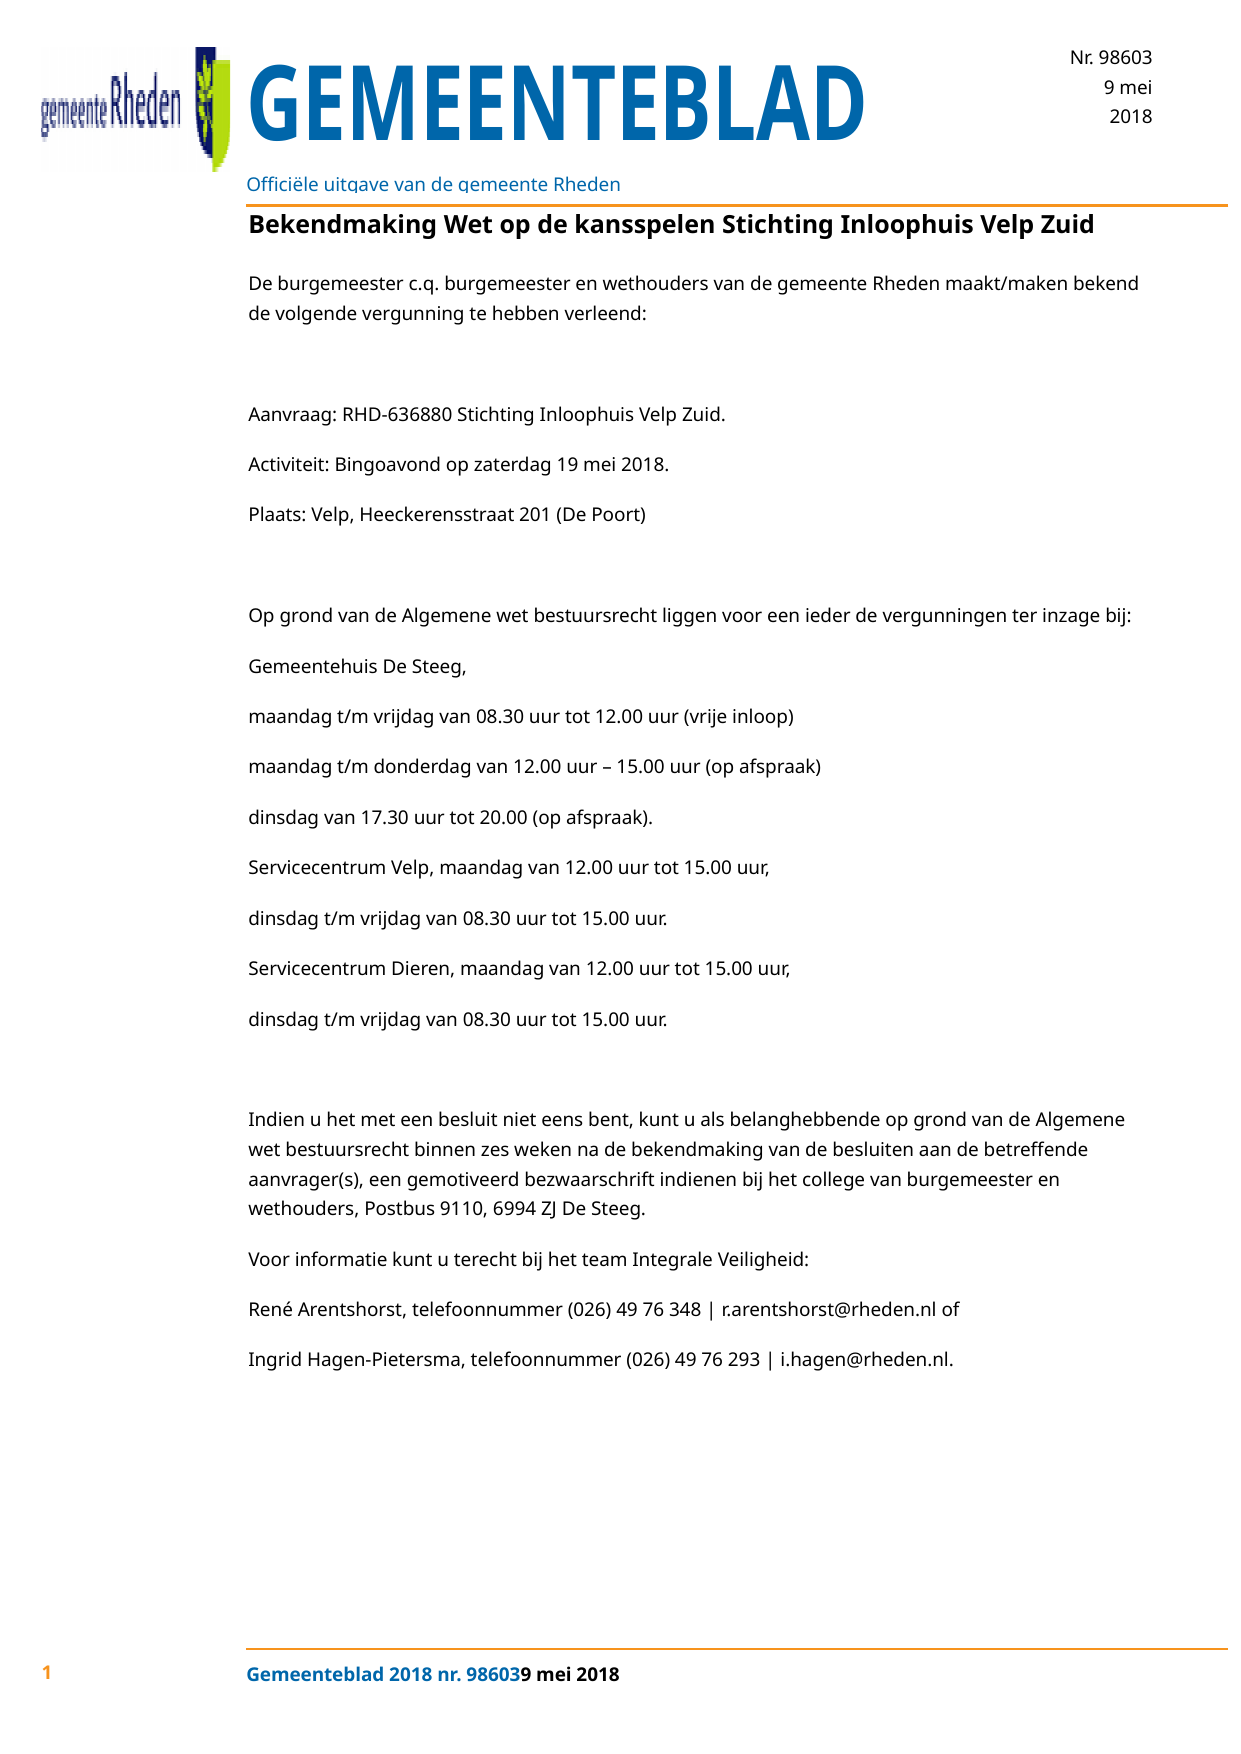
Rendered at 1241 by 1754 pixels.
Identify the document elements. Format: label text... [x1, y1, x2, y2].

text René Arentshorst, telefoonnummer (026) 49 76 348 | r.arentshorst@rheden.nl of [248, 1296, 1152, 1322]
text maandag t/m donderdag van 12.00 uur – 15.00 uur (op afspraak) [248, 754, 1152, 779]
text Ingrid Hagen-Pietersma, telefoonnummer (026) 49 76 293 | i.hagen@rheden.nl. [248, 1347, 1152, 1372]
picture [41, 47, 231, 172]
text Voor informatie kunt u terecht bij het team Integrale Veiligheid: [248, 1246, 1152, 1271]
text Gemeentehuis De Steeg, [248, 653, 1152, 678]
text Servicecentrum Dieren, maandag van 12.00 uur tot 15.00 uur, [248, 955, 1152, 981]
text Bekendmaking Wet op de kansspelen Stichting Inloophuis Velp Zuid [248, 207, 1152, 241]
text Plaats: Velp, Heeckerensstraat 201 (De Poort) [248, 502, 1152, 527]
text Aanvraag: RHD-636880 Stichting Inloophuis Velp Zuid. [248, 401, 1152, 426]
text Indien u het met een besluit niet eens bent, kunt u als belanghebbende op grond van de Algemene wet bestuursrecht binnen zes weken na de bekendmaking van de besluiten aan de betreffende aanvrager(s), een gemotiveerd bezwaarschrift indienen bij het college van burgemeester en wethouders, Postbus 9110, 6994 ZJ De Steeg. [248, 1107, 1152, 1221]
text dinsdag van 17.30 uur tot 20.00 (op afspraak). [248, 804, 1152, 830]
text dinsdag t/m vrijdag van 08.30 uur tot 15.00 uur. [248, 905, 1152, 931]
text maandag t/m vrijdag van 08.30 uur tot 12.00 uur (vrije inloop) [248, 703, 1152, 729]
text dinsdag t/m vrijdag van 08.30 uur tot 15.00 uur. [248, 1006, 1152, 1031]
text Activiteit: Bingoavond op zaterdag 19 mei 2018. [248, 451, 1152, 477]
text Servicecentrum Velp, maandag van 12.00 uur tot 15.00 uur, [248, 854, 1152, 880]
text Op grond van de Algemene wet bestuursrecht liggen voor een ieder de vergunningen ter inzage bij: [248, 602, 1152, 628]
text De burgemeester c.q. burgemeester en wethouders van de gemeente Rheden maakt/maken bekend de volgende vergunning te hebben verleend: [248, 270, 1152, 326]
